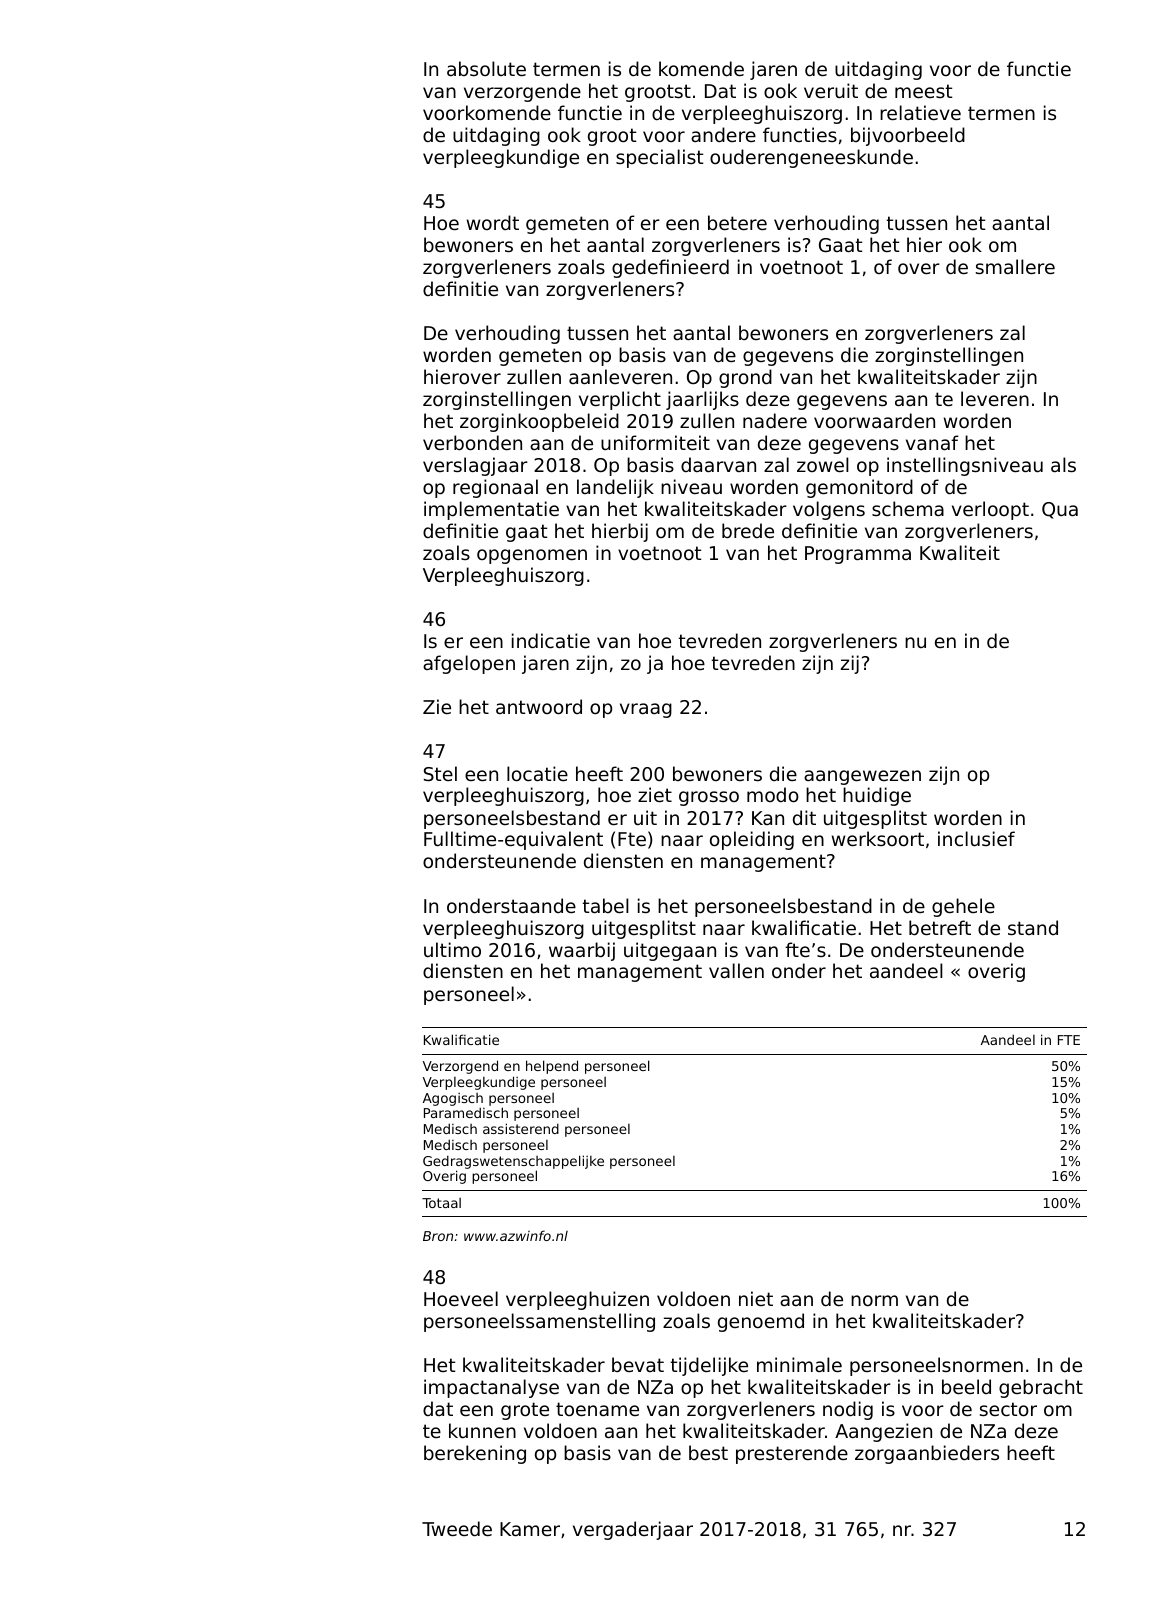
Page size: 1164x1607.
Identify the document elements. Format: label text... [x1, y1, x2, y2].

table_cell Gedragswetenschappelijke personeel [422, 1154, 954, 1169]
table_cell 1% [954, 1122, 1087, 1138]
table_cell Agogisch personeel [422, 1091, 954, 1106]
text In onderstaande tabel is het personeelsbestand in de gehele verpleeghuiszorg uitgesplitst naar kwalificatie. Het betreft de stand ultimo 2016, waarbij uitgegaan is van fte’s. De ondersteunende diensten en het management vallen onder het aandeel « overig personeel». [422, 896, 1087, 1005]
table_cell 2% [954, 1138, 1087, 1153]
text 45 [422, 191, 1087, 213]
table_cell 100% [954, 1191, 1087, 1216]
text Hoeveel verpleeghuizen voldoen niet aan de norm van de personeelssamenstelling zoals genoemd in het kwaliteitskader? [422, 1288, 1087, 1332]
text Stel een locatie heeft 200 bewoners die aangewezen zijn op verpleeghuiszorg, hoe ziet grosso modo het huidige personeelsbestand er uit in 2017? Kan dit uitgesplitst worden in Fulltime-equivalent (Fte) naar opleiding en werksoort, inclusief ondersteunende diensten en management? [422, 763, 1087, 873]
table_header Kwalificatie [422, 1028, 954, 1053]
table_cell 1% [954, 1154, 1087, 1169]
table_cell Medisch assisterend personeel [422, 1122, 954, 1138]
table_cell Verzorgend en helpend personeel [422, 1055, 954, 1075]
text Het kwaliteitskader bevat tijdelijke minimale personeelsnormen. In de impactanalyse van de NZa op het kwaliteitskader is in beeld gebracht dat een grote toename van zorgverleners nodig is voor de sector om te kunnen voldoen aan het kwaliteitskader. Aangezien de NZa deze berekening op basis van de best presterende zorgaanbieders heeft [422, 1355, 1087, 1464]
table_cell 10% [954, 1091, 1087, 1106]
table_cell Verpleegkundige personeel [422, 1075, 954, 1091]
table_cell Overig personeel [422, 1169, 954, 1190]
table_cell Bron: www.azwinfo.nl [422, 1217, 1087, 1244]
table_cell 50% [954, 1055, 1087, 1075]
table_cell Paramedisch personeel [422, 1106, 954, 1122]
text 46 [422, 609, 1087, 631]
table_cell 5% [954, 1106, 1087, 1122]
table_cell Medisch personeel [422, 1138, 954, 1153]
table_header Aandeel in FTE [954, 1028, 1087, 1053]
table_cell 15% [954, 1075, 1087, 1091]
text In absolute termen is de komende jaren de uitdaging voor de functie van verzorgende het grootst. Dat is ook veruit de meest voorkomende functie in de verpleeghuiszorg. In relatieve termen is de uitdaging ook groot voor andere functies, bijvoorbeeld verpleegkundige en specialist ouderengeneeskunde. [422, 59, 1087, 169]
text 47 [422, 741, 1087, 763]
text De verhouding tussen het aantal bewoners en zorgverleners zal worden gemeten op basis van de gegevens die zorginstellingen hierover zullen aanleveren. Op grond van het kwaliteitskader zijn zorginstellingen verplicht jaarlijks deze gegevens aan te leveren. In het zorginkoopbeleid 2019 zullen nadere voorwaarden worden verbonden aan de uniformiteit van deze gegevens vanaf het verslagjaar 2018. Op basis daarvan zal zowel op instellingsniveau als op regionaal en landelijk niveau worden gemonitord of de implementatie van het kwaliteitskader volgens schema verloopt. Qua definitie gaat het hierbij om de brede definitie van zorgverleners, zoals opgenomen in voetnoot 1 van het Programma Kwaliteit Verpleeghuiszorg. [422, 323, 1087, 587]
table_cell Totaal [422, 1191, 954, 1216]
text Hoe wordt gemeten of er een betere verhouding tussen het aantal bewoners en het aantal zorgverleners is? Gaat het hier ook om zorgverleners zoals gedefinieerd in voetnoot 1, of over de smallere definitie van zorgverleners? [422, 213, 1087, 301]
text 48 [422, 1267, 1087, 1288]
text Is er een indicatie van hoe tevreden zorgverleners nu en in de afgelopen jaren zijn, zo ja hoe tevreden zijn zij? [422, 631, 1087, 675]
table_cell 16% [954, 1169, 1087, 1190]
text Zie het antwoord op vraag 22. [422, 697, 1087, 719]
